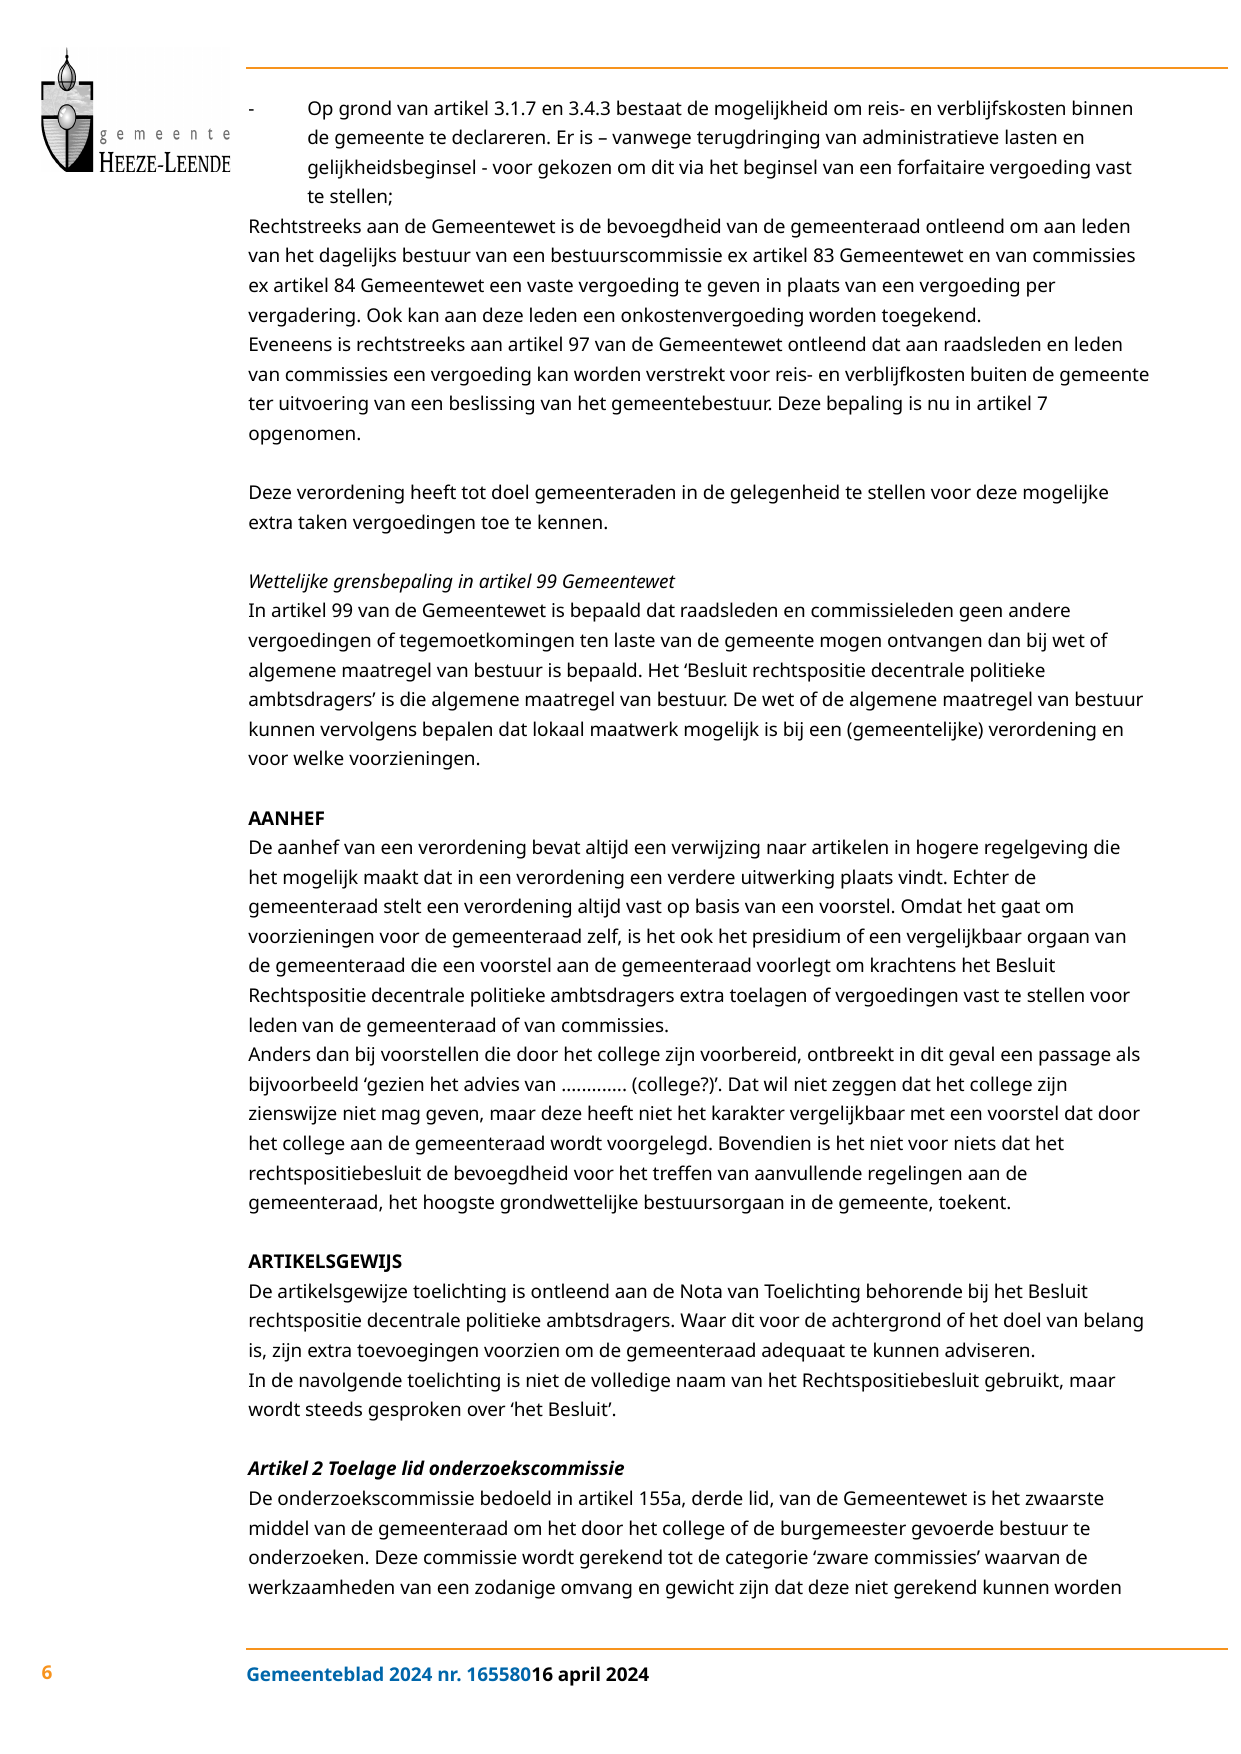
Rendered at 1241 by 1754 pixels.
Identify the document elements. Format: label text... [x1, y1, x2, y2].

text Deze verordening heeft tot doel gemeenteraden in de gelegenheid te stellen voor deze mogelijke extra taken vergoedingen toe te kennen. [248, 479, 1152, 535]
text Artikel 2 Toelage lid onderzoekscommissie [248, 1456, 1152, 1481]
text Rechtstreeks aan de Gemeentewet is de bevoegdheid van de gemeenteraad ontleend om aan leden van het dagelijks bestuur van een bestuurscommissie ex artikel 83 Gemeentewet en van commissies ex artikel 84 Gemeentewet een vaste vergoeding te geven in plaats van een vergoeding per vergadering. Ook kan aan deze leden een onkostenvergoeding worden toegekend. [248, 213, 1152, 328]
list Op grond van artikel 3.1.7 en 3.4.3 bestaat de mogelijkheid om reis- en verblijfskosten binnen de gemeente te declareren. Er is – vanwege terugdringing van administratieve lasten en gelijkheidsbeginsel - voor gekozen om dit via het beginsel van een forfaitaire vergoeding vast te stellen; [248, 95, 1152, 209]
text Eveneens is rechtstreeks aan artikel 97 van de Gemeentewet ontleend dat aan raadsleden en leden van commissies een vergoeding kan worden verstrekt voor reis- en verblijfkosten buiten de gemeente ter uitvoering van een beslissing van het gemeentebestuur. Deze bepaling is nu in artikel 7 opgenomen. [248, 331, 1152, 446]
text In artikel 99 van de Gemeentewet is bepaald dat raadsleden en commissieleden geen andere vergoedingen of tegemoetkomingen ten laste van de gemeente mogen ontvangen dan bij wet of algemene maatregel van bestuur is bepaald. Het ‘Besluit rechtspositie decentrale politieke ambtsdragers’ is die algemene maatregel van bestuur. De wet of de algemene maatregel van bestuur kunnen vervolgens bepalen dat lokaal maatwerk mogelijk is bij een (gemeentelijke) verordening en voor welke voorzieningen. [248, 598, 1152, 771]
text In de navolgende toelichting is niet de volledige naam van het Rechtspositiebesluit gebruikt, maar wordt steeds gesproken over ‘het Besluit’. [248, 1367, 1152, 1422]
text ARTIKELSGEWIJS [248, 1248, 1152, 1274]
text Wettelijke grensbepaling in artikel 99 Gemeentewet [248, 568, 1152, 594]
text Anders dan bij voorstellen die door het college zijn voorbereid, ontbreekt in dit geval een passage als bijvoorbeeld ‘gezien het advies van ............. (college?)’. Dat wil niet zeggen dat het college zijn zienswijze niet mag geven, maar deze heeft niet het karakter vergelijkbaar met een voorstel dat door het college aan de gemeenteraad wordt voorgelegd. Bovendien is het niet voor niets dat het rechtspositiebesluit de bevoegdheid voor het treffen van aanvullende regelingen aan de gemeenteraad, het hoogste grondwettelijke bestuursorgaan in de gemeente, toekent. [248, 1041, 1152, 1215]
text De artikelsgewijze toelichting is ontleend aan de Nota van Toelichting behorende bij het Besluit rechtspositie decentrale politieke ambtsdragers. Waar dit voor de achtergrond of het doel van belang is, zijn extra toevoegingen voorzien om de gemeenteraad adequaat te kunnen adviseren. [248, 1278, 1152, 1363]
text De aanhef van een verordening bevat altijd een verwijzing naar artikelen in hogere regelgeving die het mogelijk maakt dat in een verordening een verdere uitwerking plaats vindt. Echter de gemeenteraad stelt een verordening altijd vast op basis van een voorstel. Omdat het gaat om voorzieningen voor de gemeenteraad zelf, is het ook het presidium of een vergelijkbaar orgaan van de gemeenteraad die een voorstel aan de gemeenteraad voorlegt om krachtens het Besluit Rechtspositie decentrale politieke ambtsdragers extra toelagen of vergoedingen vast te stellen voor leden van de gemeenteraad of van commissies. [248, 834, 1152, 1038]
text AANHEF [248, 805, 1152, 831]
picture [41, 47, 231, 172]
text De onderzoekscommissie bedoeld in artikel 155a, derde lid, van de Gemeentewet is het zwaarste middel van de gemeenteraad om het door het college of de burgemeester gevoerde bestuur te onderzoeken. Deze commissie wordt gerekend tot de categorie ‘zware commissies’ waarvan de werkzaamheden van een zodanige omvang en gewicht zijn dat deze niet gerekend kunnen worden [248, 1485, 1152, 1600]
